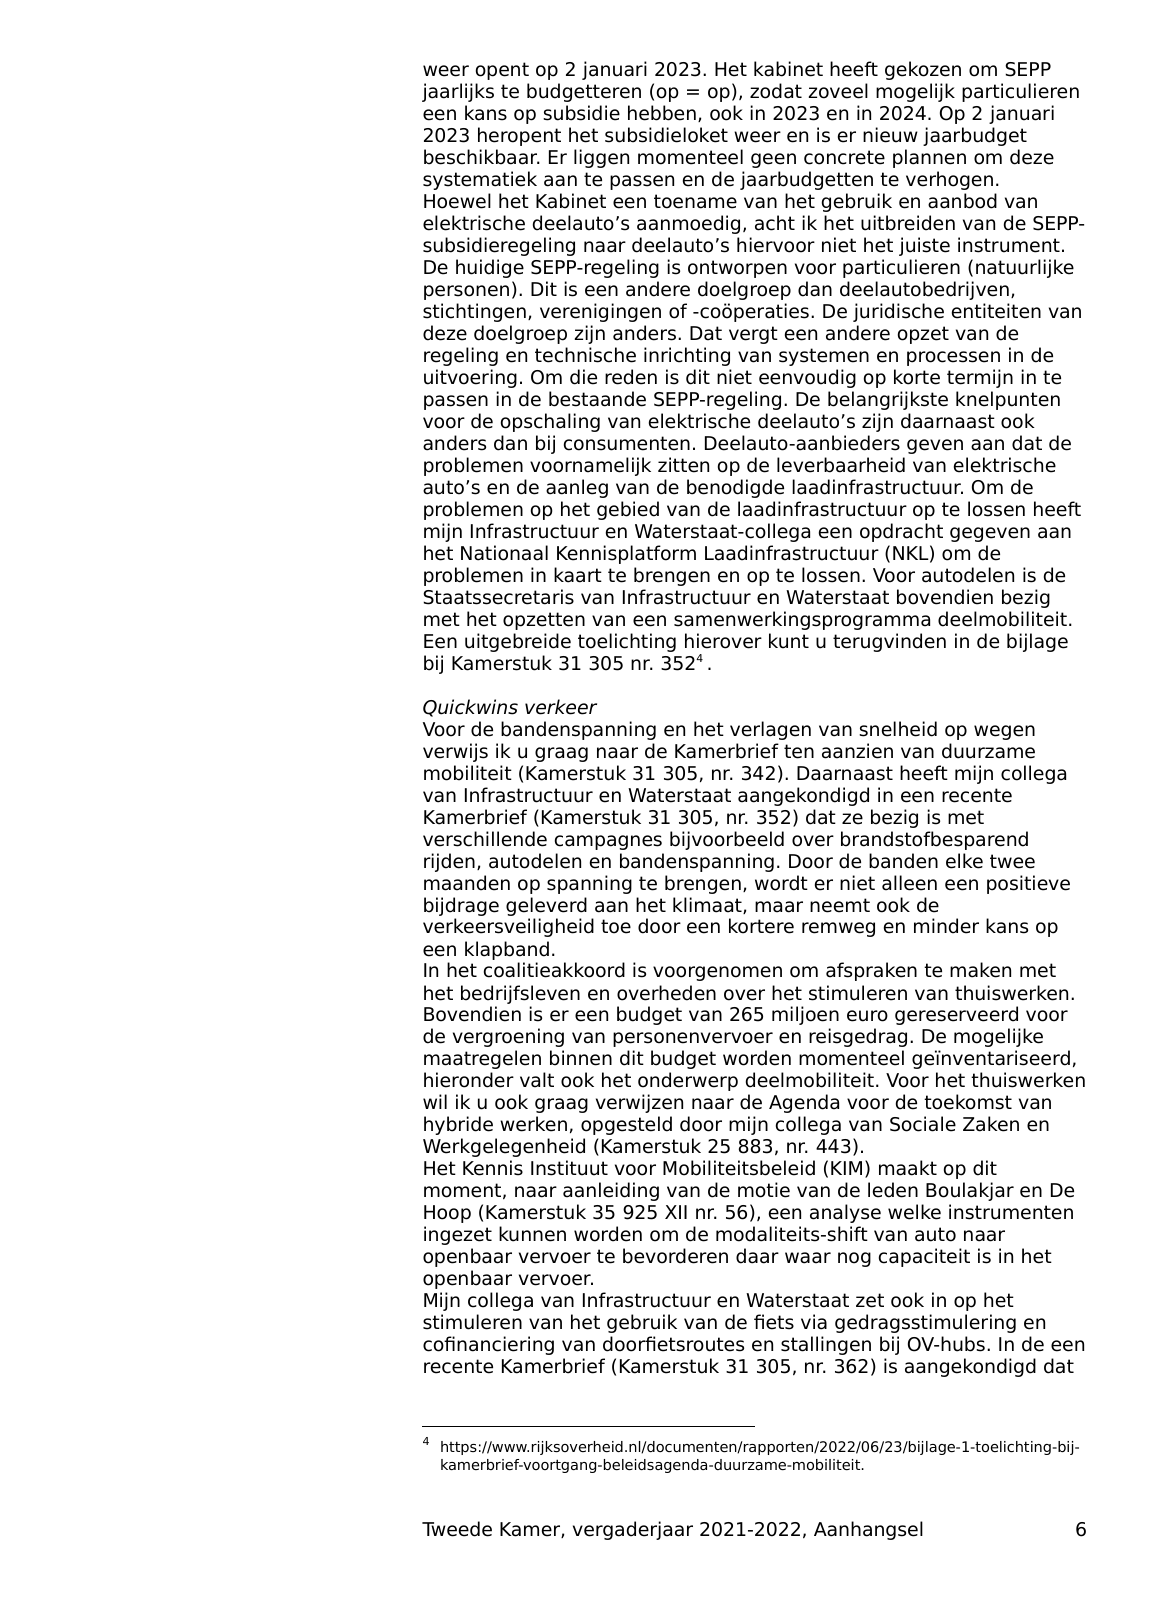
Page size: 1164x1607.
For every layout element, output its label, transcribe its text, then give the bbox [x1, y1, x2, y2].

text weer opent op 2 januari 2023. Het kabinet heeft gekozen om SEPP jaarlijks te budgetteren (op = op), zodat zoveel mogelijk particulieren een kans op subsidie hebben, ook in 2023 en in 2024. Op 2 januari 2023 heropent het subsidieloket weer en is er nieuw jaarbudget beschikbaar. Er liggen momenteel geen concrete plannen om deze systematiek aan te passen en de jaarbudgetten te verhogen. [422, 59, 1087, 191]
text Het Kennis Instituut voor Mobiliteitsbeleid (KIM) maakt op dit moment, naar aanleiding van de motie van de leden Boulakjar en De Hoop (Kamerstuk 35 925 XII nr. 56), een analyse welke instrumenten ingezet kunnen worden om de modaliteits-shift van auto naar openbaar vervoer te bevorderen daar waar nog capaciteit is in het openbaar vervoer. [422, 1158, 1087, 1290]
text In het coalitieakkoord is voorgenomen om afspraken te maken met het bedrijfsleven en overheden over het stimuleren van thuiswerken. Bovendien is er een budget van 265 miljoen euro gereserveerd voor de vergroening van personenvervoer en reisgedrag. De mogelijke maatregelen binnen dit budget worden momenteel geïnventariseerd, hieronder valt ook het onderwerp deelmobiliteit. Voor het thuiswerken wil ik u ook graag verwijzen naar de Agenda voor de toekomst van hybride werken, opgesteld door mijn collega van Sociale Zaken en Werkgelegenheid (Kamerstuk 25 883, nr. 443). [422, 960, 1087, 1158]
text Mijn collega van Infrastructuur en Waterstaat zet ook in op het stimuleren van het gebruik van de fiets via gedragsstimulering en cofinanciering van doorfietsroutes en stallingen bij OV-hubs. In de een recente Kamerbrief (Kamerstuk 31 305, nr. 362) is aangekondigd dat [422, 1290, 1087, 1378]
text https://www.rijksoverheid.nl/documenten/rapporten/2022/06/23/bijlage-1-toelichting-bij-kamerbrief-voortgang-beleidsagenda-duurzame-mobiliteit. [422, 1435, 1087, 1474]
text Hoewel het Kabinet een toename van het gebruik en aanbod van elektrische deelauto’s aanmoedig, acht ik het uitbreiden van de SEPP-subsidieregeling naar deelauto’s hiervoor niet het juiste instrument. De huidige SEPP-regeling is ontworpen voor particulieren (natuurlijke personen). Dit is een andere doelgroep dan deelautobedrijven, stichtingen, verenigingen of -coöperaties. De juridische entiteiten van deze doelgroep zijn anders. Dat vergt een andere opzet van de regeling en technische inrichting van systemen en processen in de uitvoering. Om die reden is dit niet eenvoudig op korte termijn in te passen in de bestaande SEPP-regeling. De belangrijkste knelpunten voor de opschaling van elektrische deelauto’s zijn daarnaast ook anders dan bij consumenten. Deelauto-aanbieders geven aan dat de problemen voornamelijk zitten op de leverbaarheid van elektrische auto’s en de aanleg van de benodigde laadinfrastructuur. Om de problemen op het gebied van de laadinfrastructuur op te lossen heeft mijn Infrastructuur en Waterstaat-collega een opdracht gegeven aan het Nationaal Kennisplatform Laadinfrastructuur (NKL) om de problemen in kaart te brengen en op te lossen. Voor autodelen is de Staatssecretaris van Infrastructuur en Waterstaat bovendien bezig met het opzetten van een samenwerkingsprogramma deelmobiliteit. Een uitgebreide toelichting hierover kunt u terugvinden in de bijlage bij Kamerstuk 31 305 nr. 352. [422, 191, 1087, 674]
text Quickwins verkeer [422, 697, 1087, 719]
text Voor de bandenspanning en het verlagen van snelheid op wegen verwijs ik u graag naar de Kamerbrief ten aanzien van duurzame mobiliteit (Kamerstuk 31 305, nr. 342). Daarnaast heeft mijn collega van Infrastructuur en Waterstaat aangekondigd in een recente Kamerbrief (Kamerstuk 31 305, nr. 352) dat ze bezig is met verschillende campagnes bijvoorbeeld over brandstofbesparend rijden, autodelen en bandenspanning. Door de banden elke twee maanden op spanning te brengen, wordt er niet alleen een positieve bijdrage geleverd aan het klimaat, maar neemt ook de verkeersveiligheid toe door een kortere remweg en minder kans op een klapband. [422, 719, 1087, 960]
